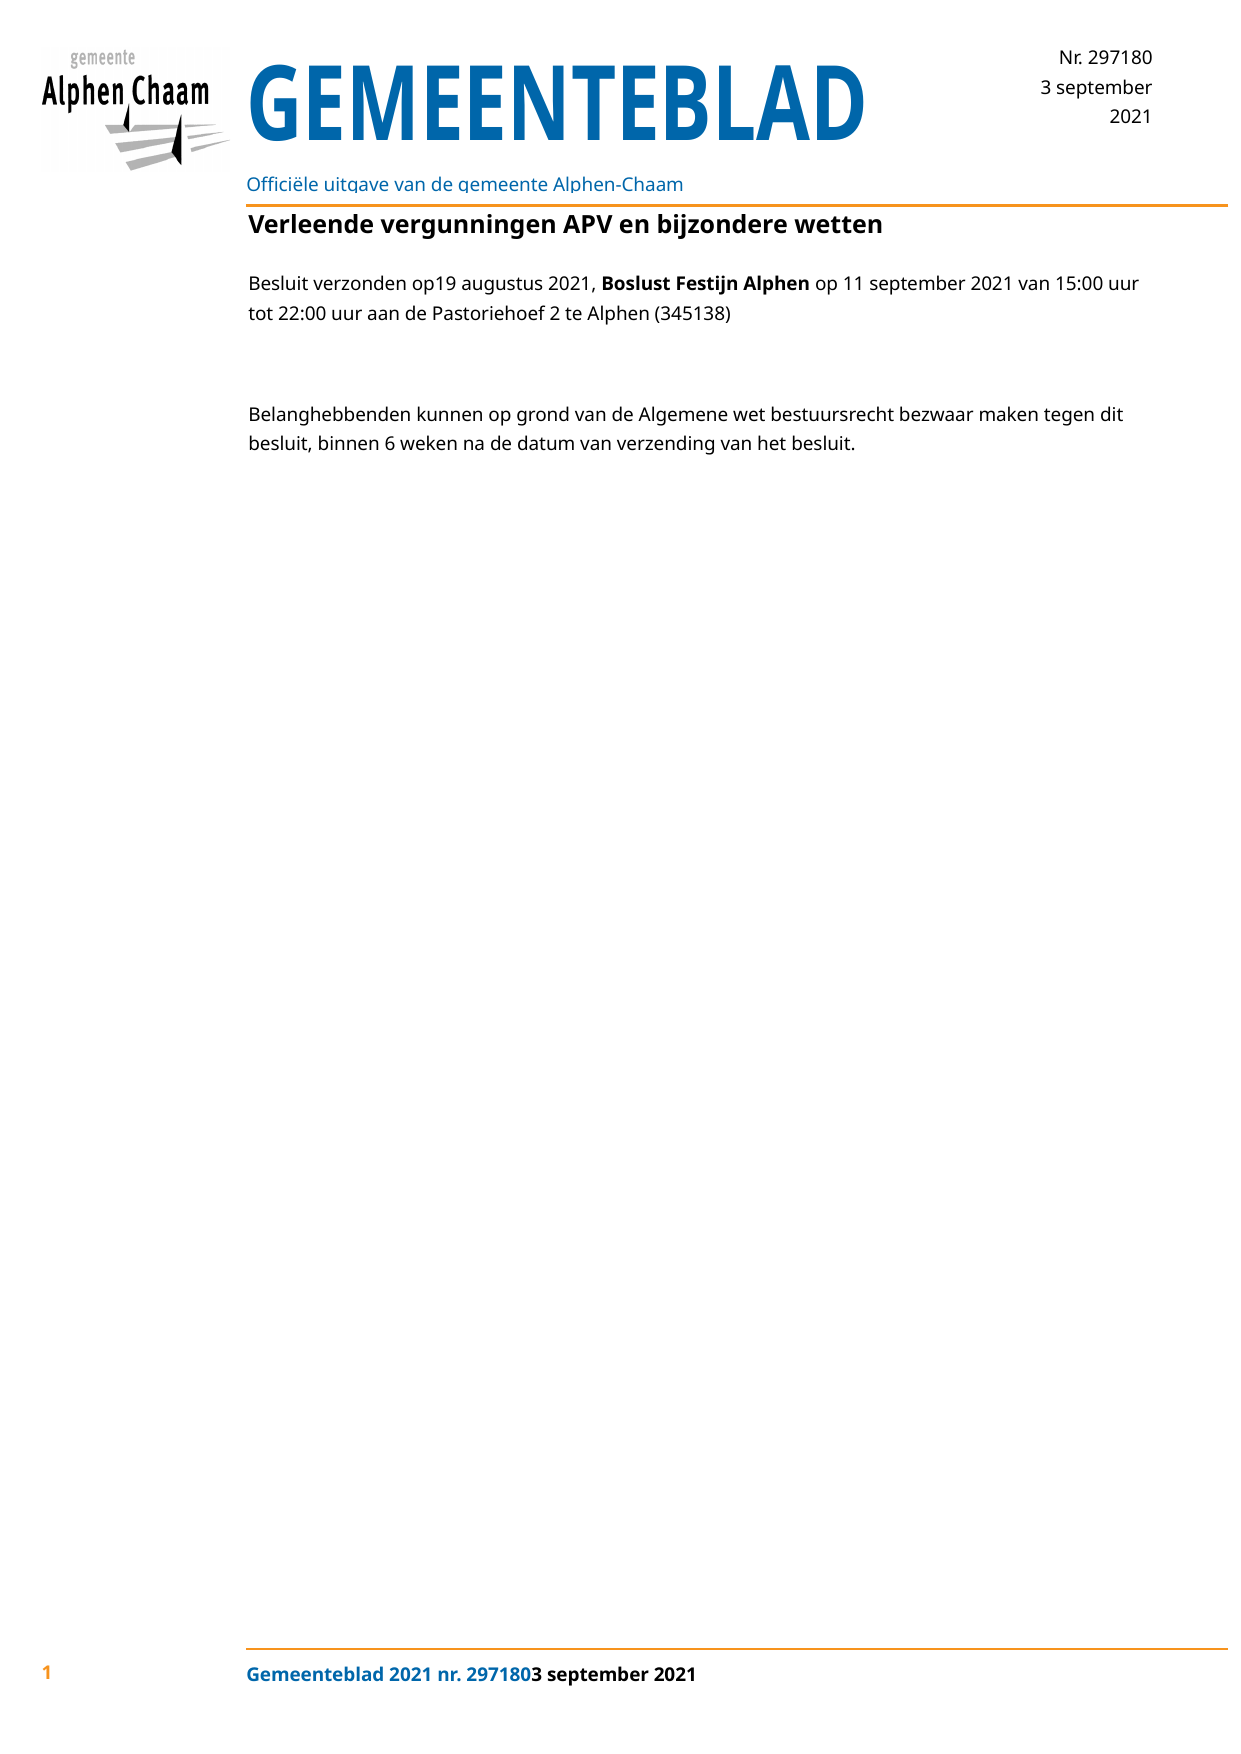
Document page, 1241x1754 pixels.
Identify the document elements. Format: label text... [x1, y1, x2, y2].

text Besluit verzonden op19 augustus 2021, Boslust Festijn Alphen op 11 september 2021 van 15:00 uur tot 22:00 uur aan de Pastoriehoef 2 te Alphen (345138) [248, 270, 1152, 326]
text Verleende vergunningen APV en bijzondere wetten [248, 207, 1152, 241]
text Belanghebbenden kunnen op grond van de Algemene wet bestuursrecht bezwaar maken tegen dit besluit, binnen 6 weken na de datum van verzending van het besluit. [248, 401, 1152, 456]
picture [41, 47, 231, 172]
